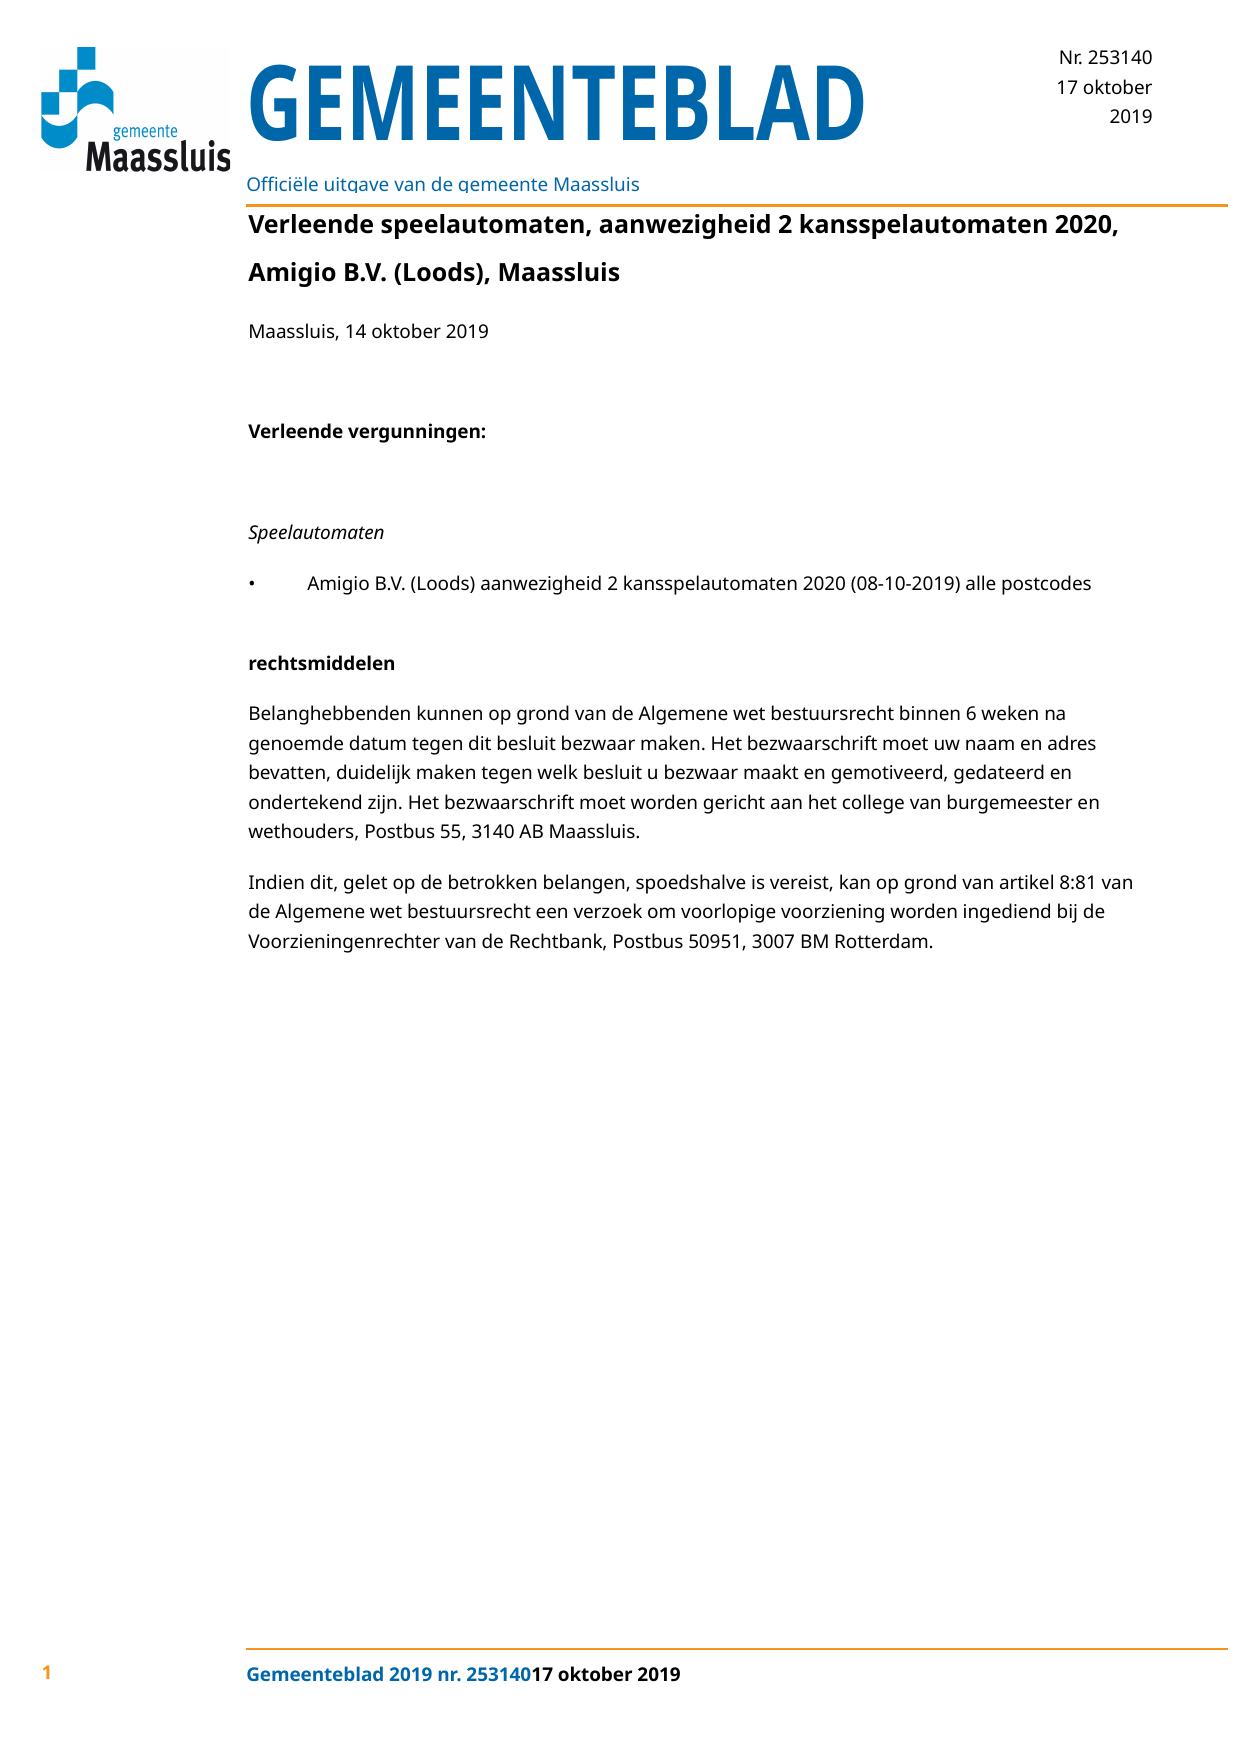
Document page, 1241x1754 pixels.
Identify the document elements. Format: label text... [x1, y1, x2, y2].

text Maassluis, 14 oktober 2019 [248, 318, 1152, 344]
text Indien dit, gelet op de betrokken belangen, spoedshalve is vereist, kan op grond van artikel 8:81 van de Algemene wet bestuursrecht een verzoek om voorlopige voorziening worden ingediend bij de Voorzieningenrechter van de Rechtbank, Postbus 50951, 3007 BM Rotterdam. [248, 869, 1152, 954]
list Amigio B.V. (Loods) aanwezigheid 2 kansspelautomaten 2020 (08-10-2019) alle postcodes [248, 570, 1152, 596]
text rechtsmiddelen [248, 650, 1152, 676]
text Verleende speelautomaten, aanwezigheid 2 kansspelautomaten 2020, Amigio B.V. (Loods), Maassluis [248, 207, 1152, 288]
text Verleende vergunningen: [248, 419, 1152, 444]
text Speelautomaten [248, 519, 1152, 545]
picture [41, 47, 77, 92]
text Belanghebbenden kunnen op grond van de Algemene wet bestuursrecht binnen 6 weken na genoemde datum tegen dit besluit bezwaar maken. Het bezwaarschrift moet uw naam en adres bevatten, duidelijk maken tegen welk besluit u bezwaar maakt en gemotiveerd, gedateerd en ondertekend zijn. Het bezwaarschrift moet worden gericht aan het college van burgemeester en wethouders, Postbus 55, 3140 AB Maassluis. [248, 700, 1152, 844]
picture [41, 47, 231, 172]
